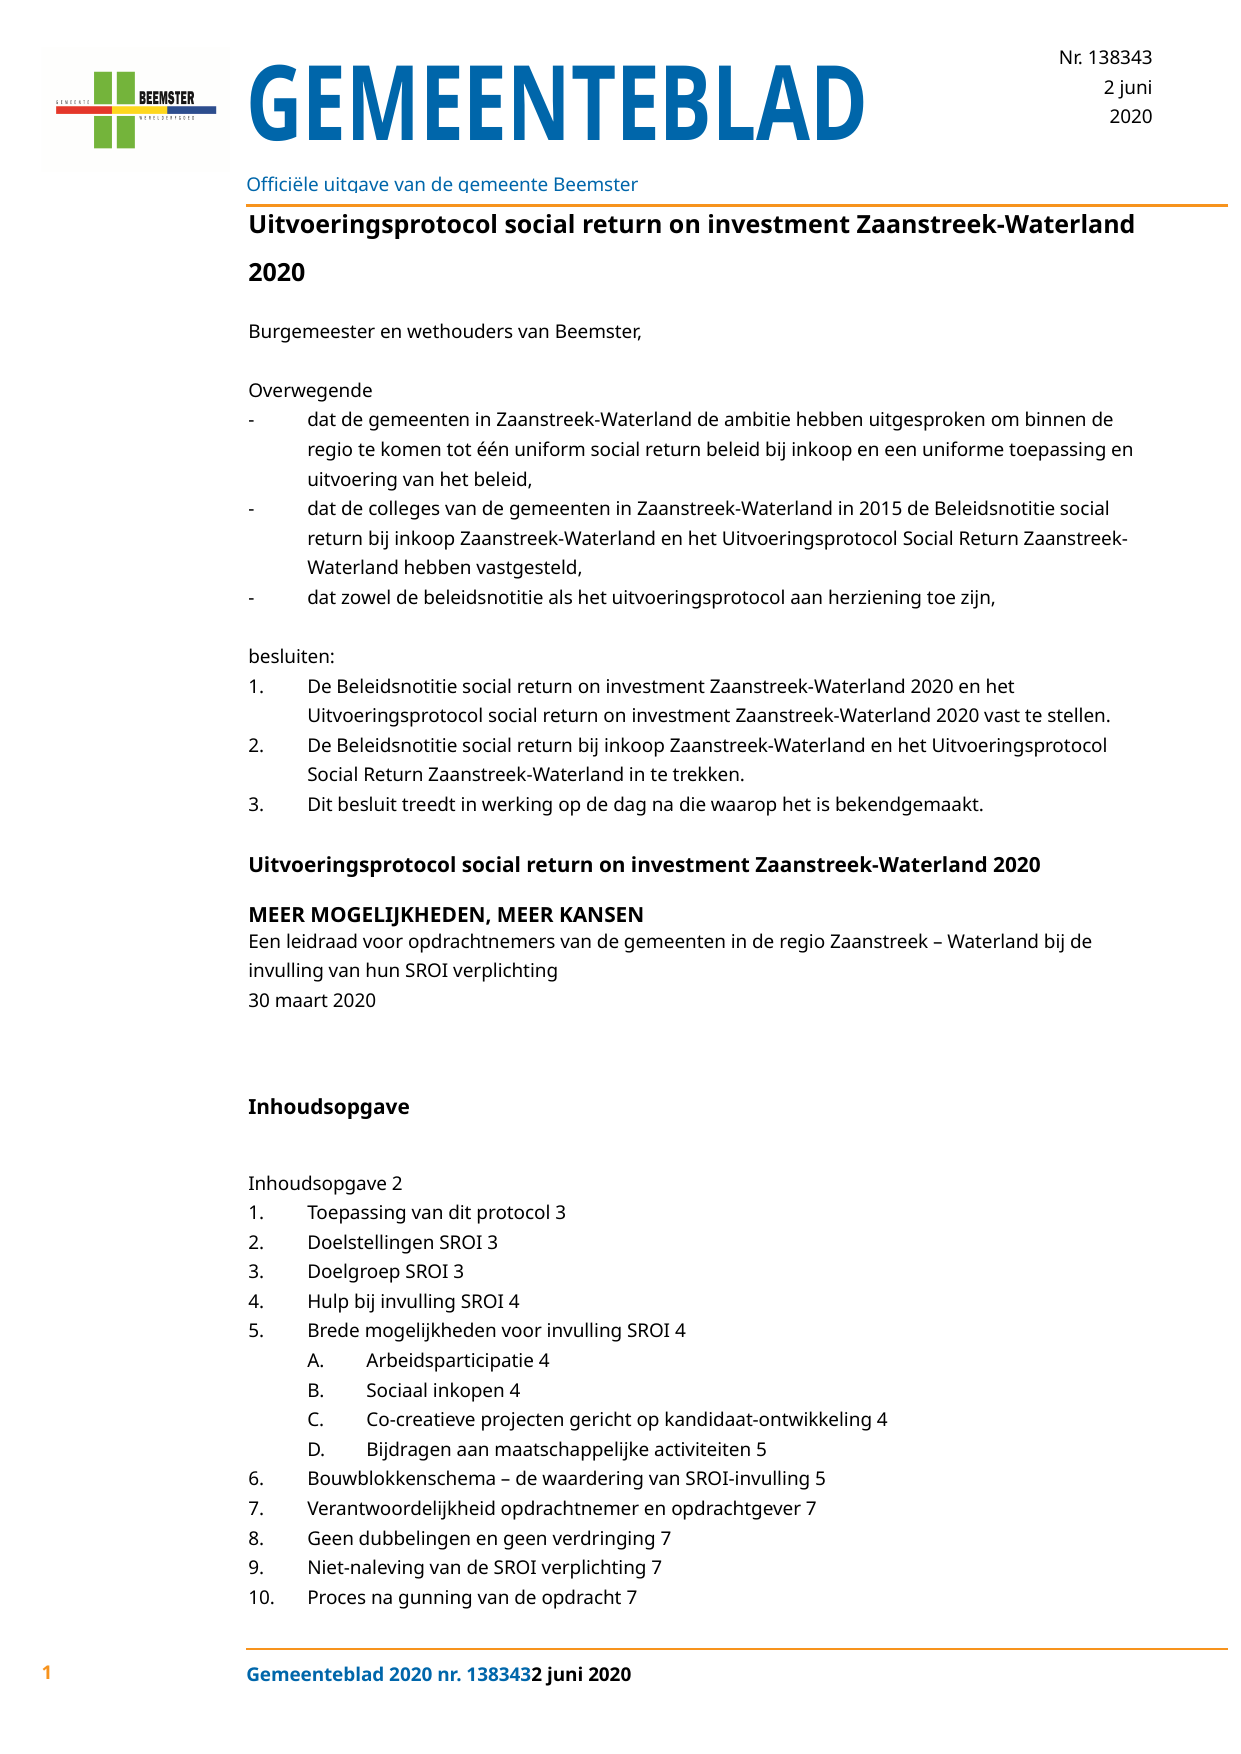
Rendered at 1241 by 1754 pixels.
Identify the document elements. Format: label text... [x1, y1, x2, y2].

list dat de colleges van de gemeenten in Zaanstreek-Waterland in 2015 de Beleidsnotitie social return bij inkoop Zaanstreek-Waterland en het Uitvoeringsprotocol Social Return Zaanstreek-Waterland hebben vastgesteld, [248, 495, 1152, 580]
text 30 maart 2020 [248, 987, 1152, 1013]
picture [41, 47, 231, 172]
text Overwegende [248, 377, 1152, 403]
list Brede mogelijkheden voor invulling SROI 4 [248, 1318, 1152, 1343]
list Verantwoordelijkheid opdrachtnemer en opdrachtgever 7 [248, 1495, 1152, 1521]
list De Beleidsnotitie social return on investment Zaanstreek-Waterland 2020 en het Uitvoeringsprotocol social return on investment Zaanstreek-Waterland 2020 vast te stellen. [248, 673, 1152, 728]
list Bouwblokkenschema – de waardering van SROI-invulling 5 [248, 1466, 1152, 1491]
text Burgemeester en wethouders van Beemster, [248, 318, 1152, 344]
text Uitvoeringsprotocol social return on investment Zaanstreek-Waterland 2020 [248, 850, 1152, 879]
list Doelstellingen SROI 3 [248, 1229, 1152, 1255]
list Bijdragen aan maatschappelijke activiteiten 5 [307, 1436, 1152, 1462]
list dat zowel de beleidsnotitie als het uitvoeringsprotocol aan herziening toe zijn, [248, 584, 1152, 610]
list dat de gemeenten in Zaanstreek-Waterland de ambitie hebben uitgesproken om binnen de regio te komen tot één uniform social return beleid bij inkoop en een uniforme toepassing en uitvoering van het beleid, [248, 407, 1152, 492]
list Geen dubbelingen en geen verdringing 7 [248, 1525, 1152, 1551]
text besluiten: [248, 643, 1152, 669]
list Dit besluit treedt in werking op de dag na die waarop het is bekendgemaakt. [248, 791, 1152, 817]
text Inhoudsopgave 2 [248, 1170, 1152, 1196]
list Proces na gunning van de opdracht 7 [248, 1584, 1152, 1610]
list Hulp bij invulling SROI 4 [248, 1288, 1152, 1314]
list Sociaal inkopen 4 [307, 1377, 1152, 1403]
text MEER MOGELIJKHEDEN, MEER KANSEN [248, 900, 1152, 928]
text Een leidraad voor opdrachtnemers van de gemeenten in de regio Zaanstreek – Waterland bij de invulling van hun SROI verplichting [248, 928, 1152, 983]
list Co-creatieve projecten gericht op kandidaat-ontwikkeling 4 [307, 1406, 1152, 1432]
text Uitvoeringsprotocol social return on investment Zaanstreek-Waterland 2020 [248, 207, 1152, 288]
list Doelgroep SROI 3 [248, 1258, 1152, 1284]
list Arbeidsparticipatie 4 [307, 1347, 1152, 1373]
list Toepassing van dit protocol 3 [248, 1199, 1152, 1225]
text Inhoudsopgave [248, 1092, 1152, 1121]
list De Beleidsnotitie social return bij inkoop Zaanstreek-Waterland en het Uitvoeringsprotocol Social Return Zaanstreek-Waterland in te trekken. [248, 732, 1152, 787]
list Niet-naleving van de SROI verplichting 7 [248, 1554, 1152, 1580]
